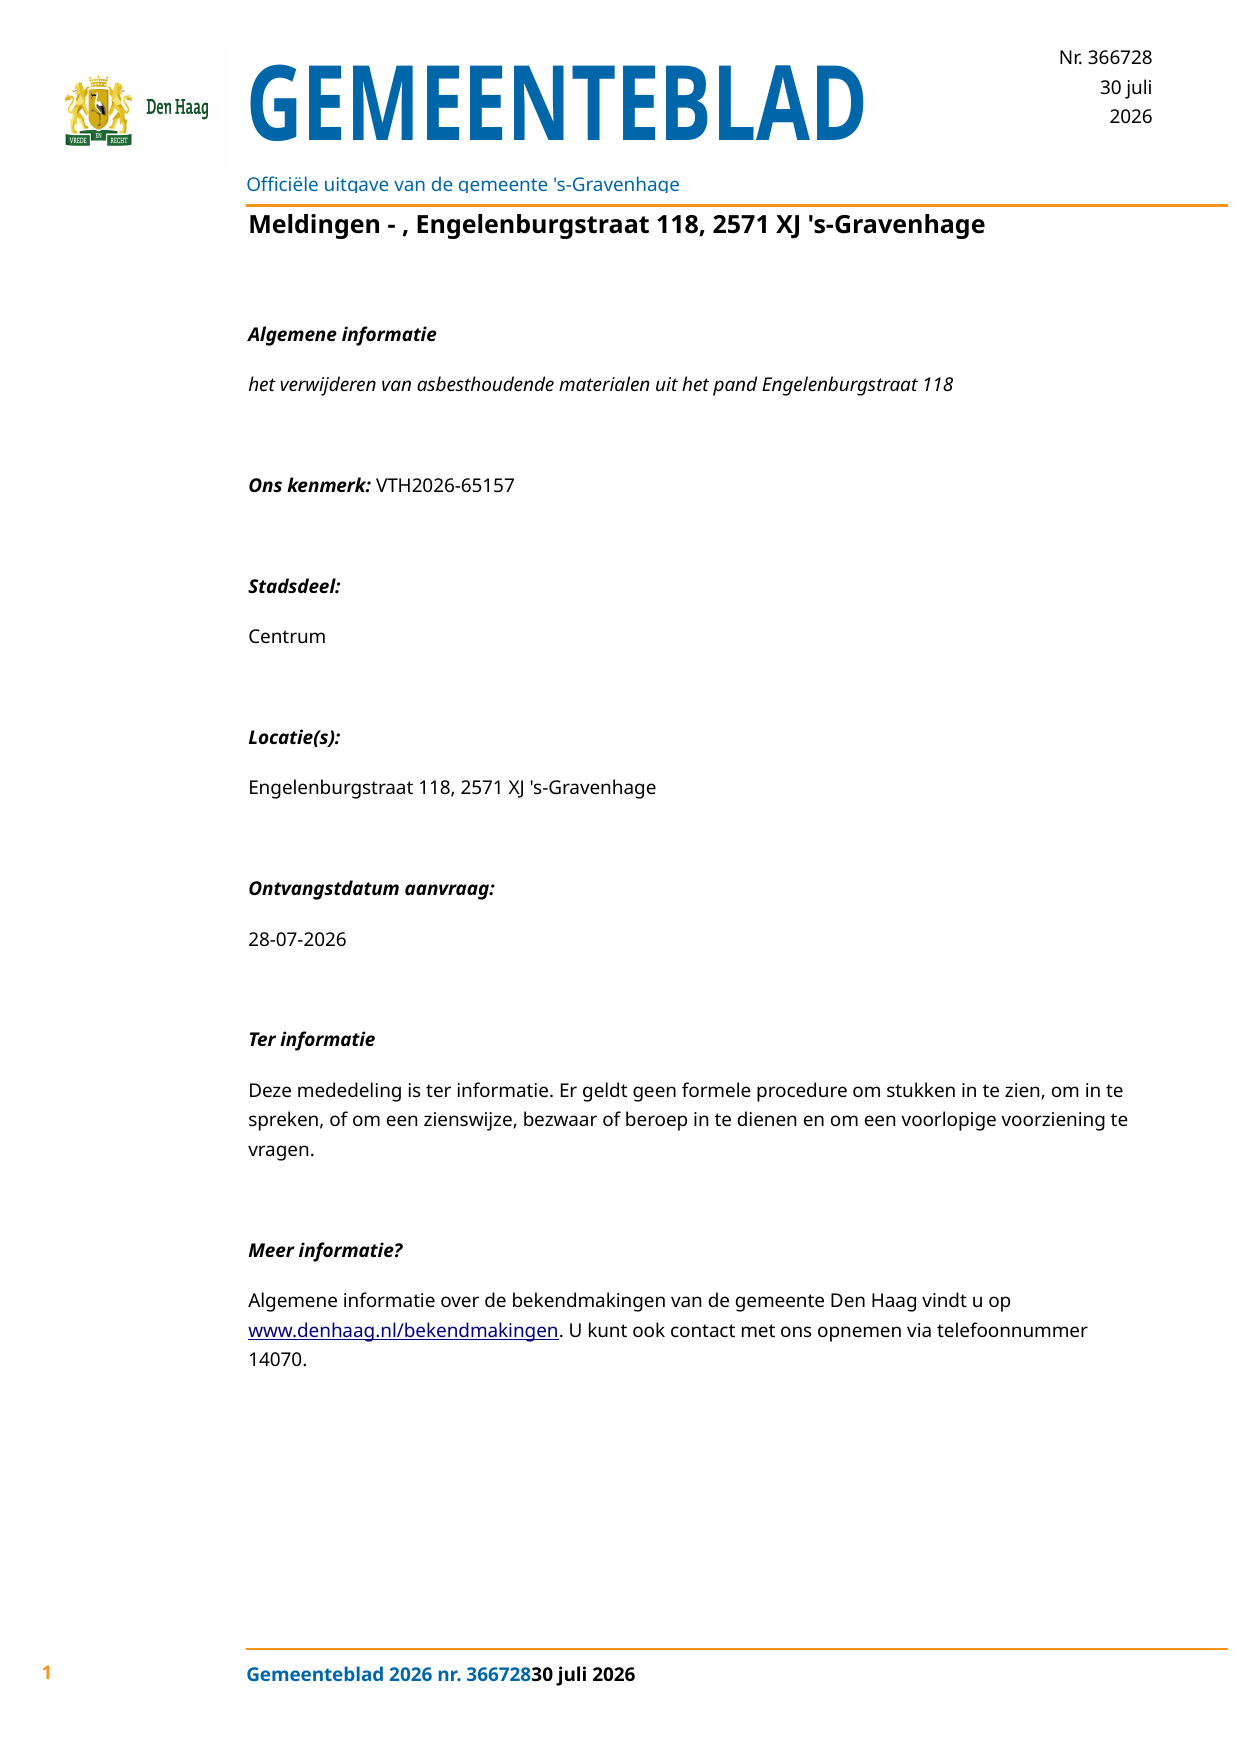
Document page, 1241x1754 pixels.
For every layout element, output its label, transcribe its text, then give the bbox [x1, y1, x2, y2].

text Locatie(s): [248, 724, 1152, 750]
text Engelenburgstraat 118, 2571 XJ 's-Gravenhage [248, 774, 1152, 800]
text Ter informatie [248, 1027, 1152, 1052]
text Stadsdeel: [248, 573, 1152, 598]
text Ontvangstdatum aanvraag: [248, 875, 1152, 901]
text Deze mededeling is ter informatie. Er geldt geen formele procedure om stukken in te zien, om in te spreken, of om een zienswijze, bezwaar of beroep in te dienen en om een voorlopige voorziening te vragen. [248, 1077, 1152, 1162]
text Meldingen - , Engelenburgstraat 118, 2571 XJ 's-Gravenhage [248, 207, 1152, 241]
text Centrum [248, 623, 1152, 649]
text Meer informatie? [248, 1237, 1152, 1263]
text Algemene informatie over de bekendmakingen van de gemeente Den Haag vindt u op www.denhaag.nl/bekendmakingen. U kunt ook contact met ons opnemen via telefoonnummer 14070. [248, 1287, 1152, 1372]
text 28-07-2026 [248, 926, 1152, 951]
text het verwijderen van asbesthoudende materialen uit het pand Engelenburgstraat 118 [248, 371, 1152, 397]
text Algemene informatie [248, 321, 1152, 346]
picture [41, 47, 231, 172]
text Ons kenmerk: VTH2026-65157 [248, 472, 1152, 498]
